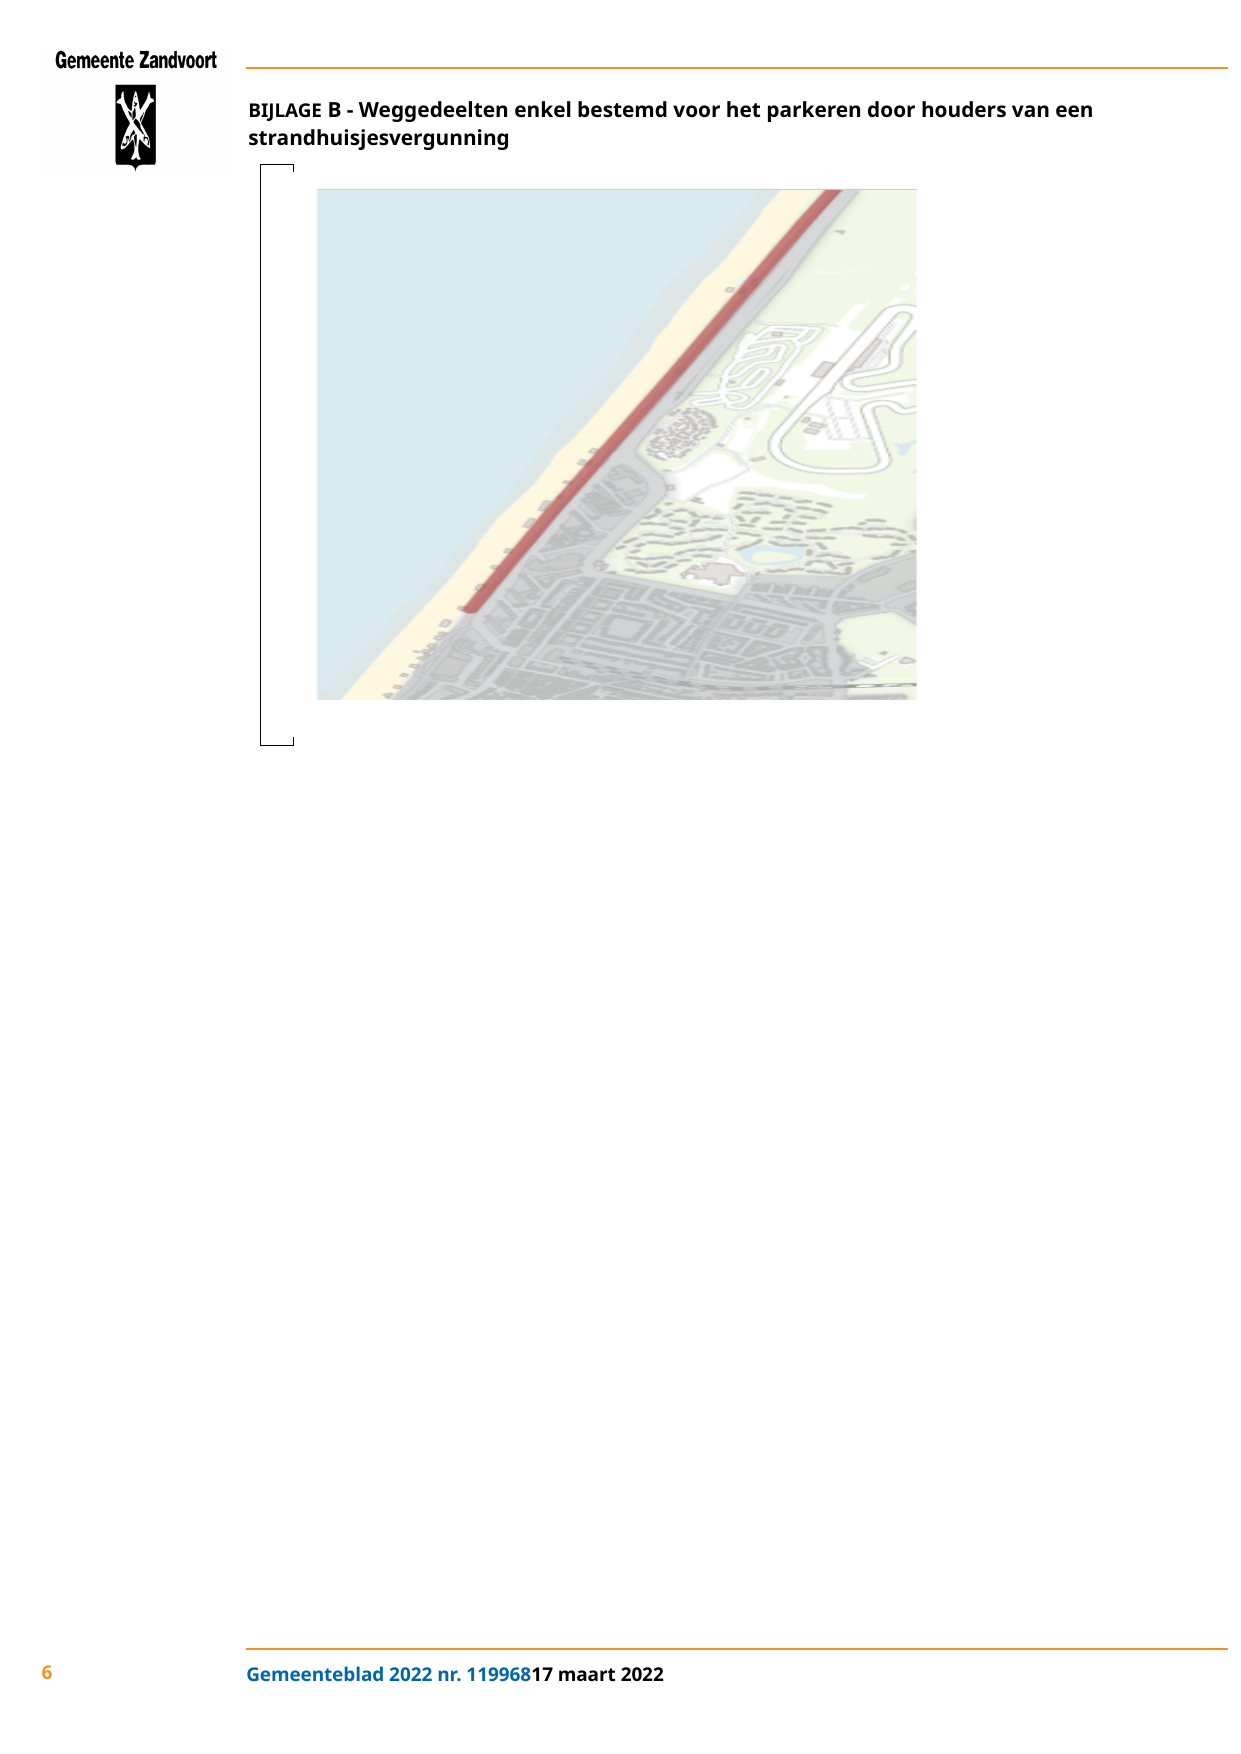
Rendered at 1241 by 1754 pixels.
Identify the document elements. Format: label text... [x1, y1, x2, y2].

picture [41, 47, 231, 172]
picture [268, 172, 1008, 737]
text BIJLAGE B - Weggedeelten enkel bestemd voor het parkeren door houders van een strandhuisjesvergunning [248, 95, 1152, 152]
